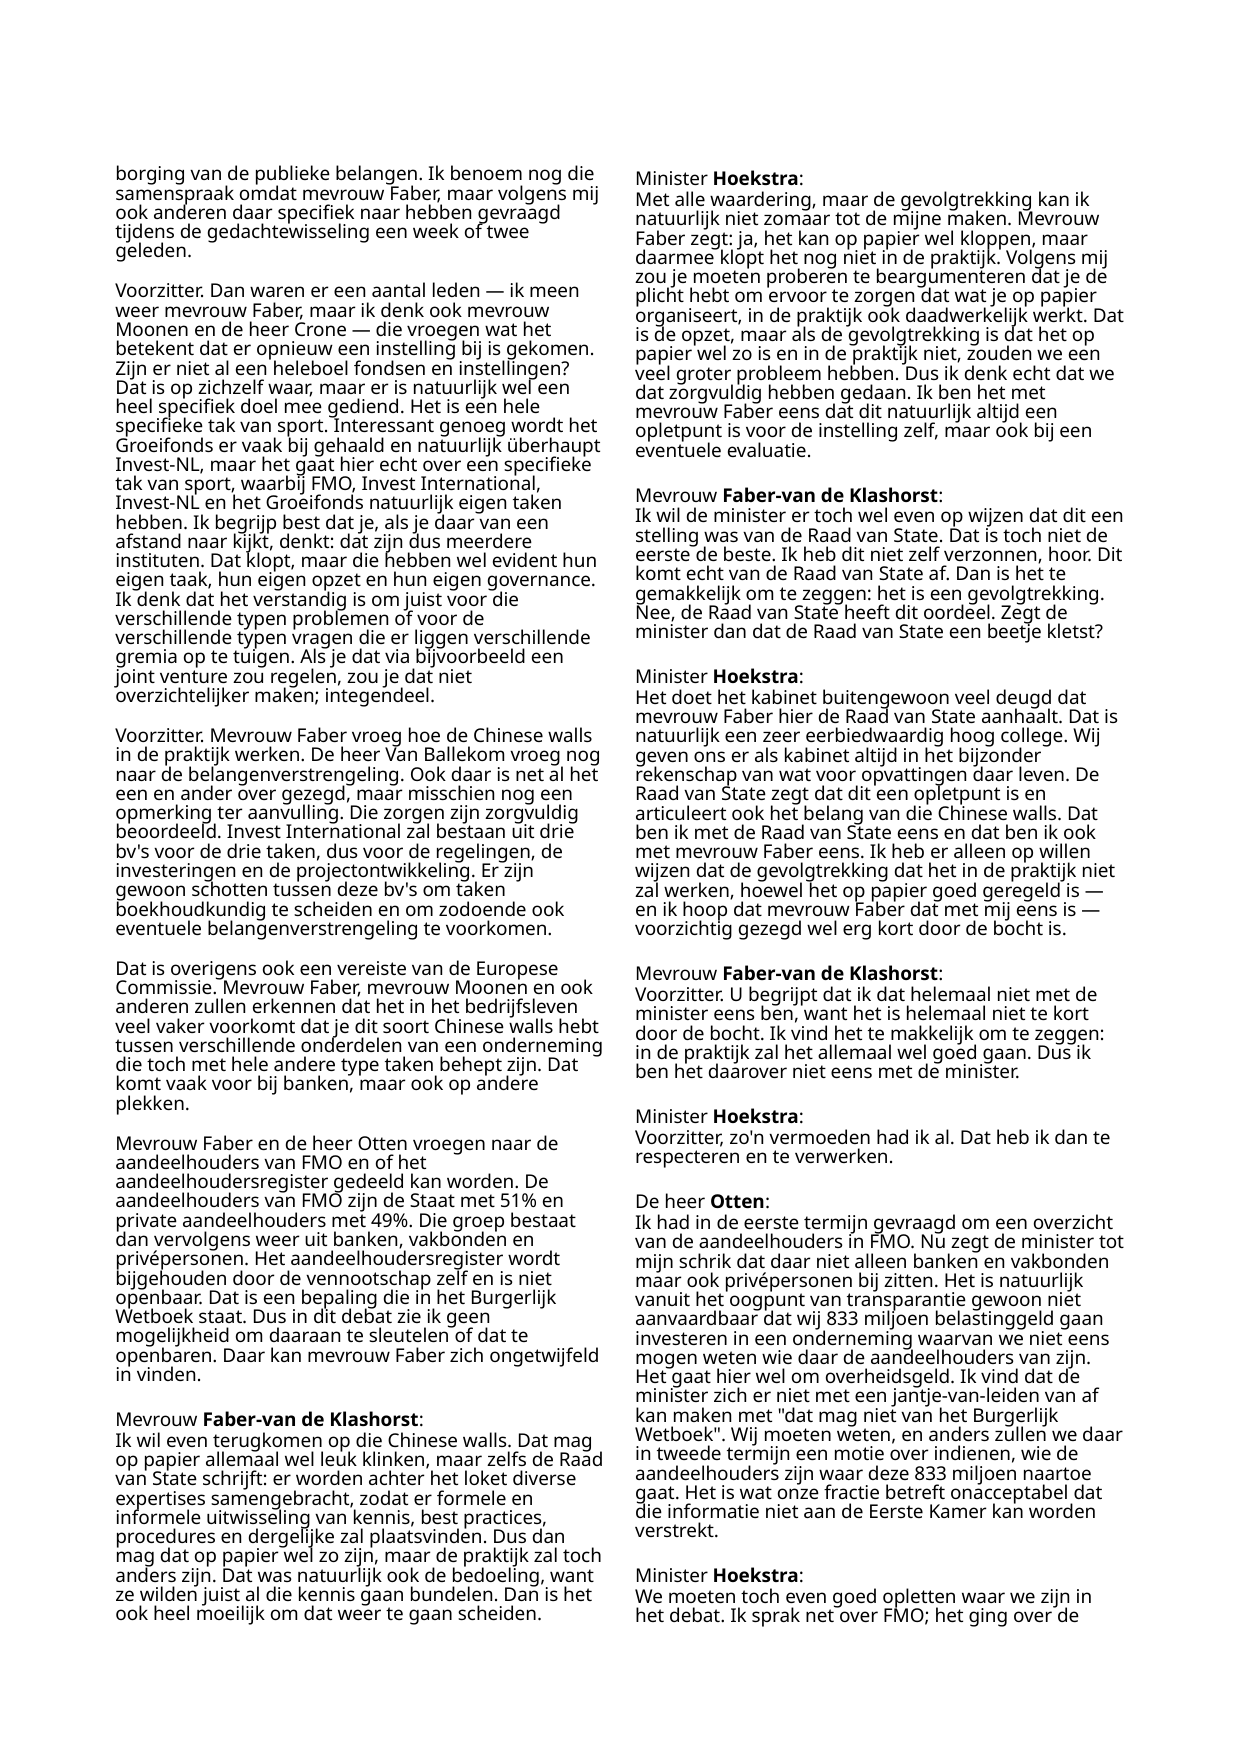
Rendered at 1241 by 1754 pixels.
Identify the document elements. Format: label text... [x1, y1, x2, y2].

text Minister Hoekstra: [635, 165, 1125, 191]
text Minister Hoekstra: [635, 663, 1125, 689]
text Mevrouw Faber-van de Klashorst: [635, 482, 1125, 507]
text We moeten toch even goed opletten waar we zijn in het debat. Ik sprak net over FMO; het ging over de [635, 1588, 1125, 1627]
text Voorzitter, zo'n vermoeden had ik al. Dat heb ik dan te respecteren en te verwerken. [635, 1129, 1125, 1167]
text Het doet het kabinet buitengewoon veel deugd dat mevrouw Faber hier de Raad van State aanhaalt. Dat is natuurlijk een zeer eerbiedwaardig hoog college. Wij geven ons er als kabinet altijd in het bijzonder rekenschap van wat voor opvattingen daar leven. De Raad van State zegt dat dit een opletpunt is en articuleert ook het belang van die Chinese walls. Dat ben ik met de Raad van State eens en dat ben ik ook met mevrouw Faber eens. Ik heb er alleen op willen wijzen dat de gevolgtrekking dat het in de praktijk niet zal werken, hoewel het op papier goed geregeld is — en ik hoop dat mevrouw Faber dat met mij eens is — voorzichtig gezegd wel erg kort door de bocht is. [635, 689, 1125, 939]
text Minister Hoekstra: [635, 1103, 1125, 1129]
text Mevrouw Faber-van de Klashorst: [115, 1406, 605, 1432]
text De heer Otten: [635, 1188, 1125, 1214]
text Ik wil de minister er toch wel even op wijzen dat dit een stelling was van de Raad van State. Dat is toch niet de eerste de beste. Ik heb dit niet zelf verzonnen, hoor. Dit komt echt van de Raad van State af. Dan is het te gemakkelijk om te zeggen: het is een gevolgtrekking. Nee, de Raad van State heeft dit oordeel. Zegt de minister dan dat de Raad van State een beetje kletst? [635, 507, 1125, 642]
text Minister Hoekstra: [635, 1562, 1125, 1588]
text borging van de publieke belangen. Ik benoem nog die samenspraak omdat mevrouw Faber, maar volgens mij ook anderen daar specifiek naar hebben gevraagd tijdens de gedachtewisseling een week of twee geleden. [115, 165, 605, 262]
text Ik wil even terugkomen op die Chinese walls. Dat mag op papier allemaal wel leuk klinken, maar zelfs de Raad van State schrijft: er worden achter het loket diverse expertises samengebracht, zodat er formele en informele uitwisseling van kennis, best practices, procedures en dergelijke zal plaatsvinden. Dus dan mag dat op papier wel zo zijn, maar de praktijk zal toch anders zijn. Dat was natuurlijk ook de bedoeling, want ze wilden juist al die kennis gaan bundelen. Dan is het ook heel moeilijk om dat weer te gaan scheiden. [115, 1432, 605, 1624]
text Met alle waardering, maar de gevolgtrekking kan ik natuurlijk niet zomaar tot de mijne maken. Mevrouw Faber zegt: ja, het kan op papier wel kloppen, maar daarmee klopt het nog niet in de praktijk. Volgens mij zou je moeten proberen te beargumenteren dat je de plicht hebt om ervoor te zorgen dat wat je op papier organiseert, in de praktijk ook daadwerkelijk werkt. Dat is de opzet, maar als de gevolgtrekking is dat het op papier wel zo is en in de praktijk niet, zouden we een veel groter probleem hebben. Dus ik denk echt dat we dat zorgvuldig hebben gedaan. Ik ben het met mevrouw Faber eens dat dit natuurlijk altijd een opletpunt is voor de instelling zelf, maar ook bij een eventuele evaluatie. [635, 191, 1125, 461]
text Voorzitter. Mevrouw Faber vroeg hoe de Chinese walls in de praktijk werken. De heer Van Ballekom vroeg nog naar de belangenverstrengeling. Ook daar is net al het een en ander over gezegd, maar misschien nog een opmerking ter aanvulling. Die zorgen zijn zorgvuldig beoordeeld. Invest International zal bestaan uit drie bv's voor de drie taken, dus voor de regelingen, de investeringen en de projectontwikkeling. Er zijn gewoon schotten tussen deze bv's om taken boekhoudkundig te scheiden en om zodoende ook eventuele belangenverstrengeling te voorkomen. [115, 727, 605, 939]
text Ik had in de eerste termijn gevraagd om een overzicht van de aandeelhouders in FMO. Nu zegt de minister tot mijn schrik dat daar niet alleen banken en vakbonden maar ook privépersonen bij zitten. Het is natuurlijk vanuit het oogpunt van transparantie gewoon niet aanvaardbaar dat wij 833 miljoen belastinggeld gaan investeren in een onderneming waarvan we niet eens mogen weten wie daar de aandeelhouders van zijn. Het gaat hier wel om overheidsgeld. Ik vind dat de minister zich er niet met een jantje-van-leiden van af kan maken met "dat mag niet van het Burgerlijk Wetboek". Wij moeten weten, en anders zullen we daar in tweede termijn een motie over indienen, wie de aandeelhouders zijn waar deze 833 miljoen naartoe gaat. Het is wat onze fractie betreft onacceptabel dat die informatie niet aan de Eerste Kamer kan worden verstrekt. [635, 1214, 1125, 1542]
text Voorzitter. Dan waren er een aantal leden — ik meen weer mevrouw Faber, maar ik denk ook mevrouw Moonen en de heer Crone — die vroegen wat het betekent dat er opnieuw een instelling bij is gekomen. Zijn er niet al een heleboel fondsen en instellingen? Dat is op zichzelf waar, maar er is natuurlijk wel een heel specifiek doel mee gediend. Het is een hele specifieke tak van sport. Interessant genoeg wordt het Groeifonds er vaak bij gehaald en natuurlijk überhaupt Invest-NL, maar het gaat hier echt over een specifieke tak van sport, waarbij FMO, Invest International, Invest-NL en het Groeifonds natuurlijk eigen taken hebben. Ik begrijp best dat je, als je daar van een afstand naar kijkt, denkt: dat zijn dus meerdere instituten. Dat klopt, maar die hebben wel evident hun eigen taak, hun eigen opzet en hun eigen governance. Ik denk dat het verstandig is om juist voor die verschillende typen problemen of voor de verschillende typen vragen die er liggen verschillende gremia op te tuigen. Als je dat via bijvoorbeeld een joint venture zou regelen, zou je dat niet overzichtelijker maken; integendeel. [115, 282, 605, 706]
text Mevrouw Faber-van de Klashorst: [635, 960, 1125, 986]
text Dat is overigens ook een vereiste van de Europese Commissie. Mevrouw Faber, mevrouw Moonen en ook anderen zullen erkennen dat het in het bedrijfsleven veel vaker voorkomt dat je dit soort Chinese walls hebt tussen verschillende onderdelen van een onderneming die toch met hele andere type taken behept zijn. Dat komt vaak voor bij banken, maar ook op andere plekken. [115, 960, 605, 1114]
text Mevrouw Faber en de heer Otten vroegen naar de aandeelhouders van FMO en of het aandeelhoudersregister gedeeld kan worden. De aandeelhouders van FMO zijn de Staat met 51% en private aandeelhouders met 49%. Die groep bestaat dan vervolgens weer uit banken, vakbonden en privépersonen. Het aandeelhoudersregister wordt bijgehouden door de vennootschap zelf en is niet openbaar. Dat is een bepaling die in het Burgerlijk Wetboek staat. Dus in dit debat zie ik geen mogelijkheid om daaraan te sleutelen of dat te openbaren. Daar kan mevrouw Faber zich ongetwijfeld in vinden. [115, 1135, 605, 1385]
text Voorzitter. U begrijpt dat ik dat helemaal niet met de minister eens ben, want het is helemaal niet te kort door de bocht. Ik vind het te makkelijk om te zeggen: in de praktijk zal het allemaal wel goed gaan. Dus ik ben het daarover niet eens met de minister. [635, 986, 1125, 1082]
